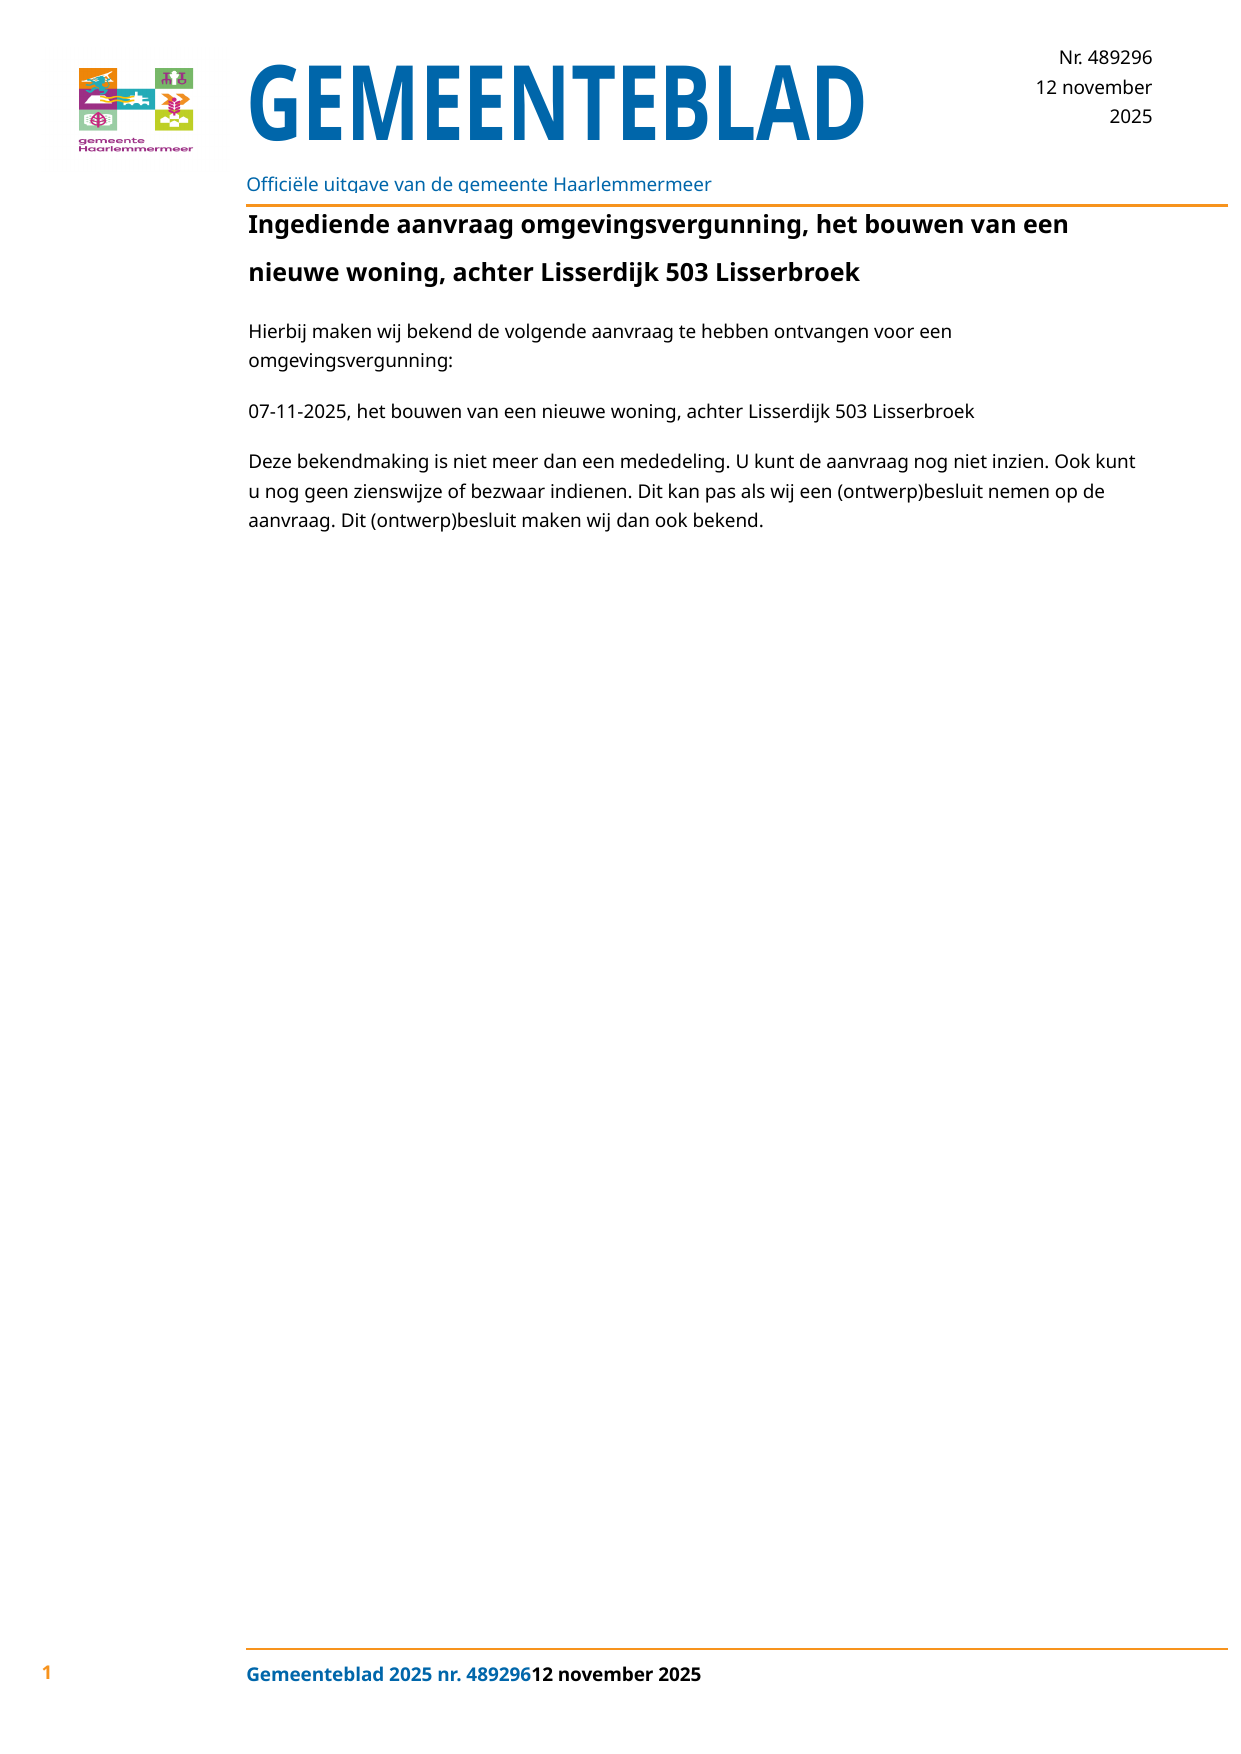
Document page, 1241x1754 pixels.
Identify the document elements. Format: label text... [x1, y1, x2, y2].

text Ingediende aanvraag omgevingsvergunning, het bouwen van een nieuwe woning, achter Lisserdijk 503 Lisserbroek [248, 207, 1152, 288]
text Hierbij maken wij bekend de volgende aanvraag te hebben ontvangen voor een omgevingsvergunning: [248, 318, 1152, 373]
text 07-11-2025, het bouwen van een nieuwe woning, achter Lisserdijk 503 Lisserbroek [248, 398, 1152, 424]
text Deze bekendmaking is niet meer dan een mededeling. U kunt de aanvraag nog niet inzien. Ook kunt u nog geen zienswijze of bezwaar indienen. Dit kan pas als wij een (ontwerp)besluit nemen op de aanvraag. Dit (ontwerp)besluit maken wij dan ook bekend. [248, 448, 1152, 533]
picture [41, 47, 231, 172]
